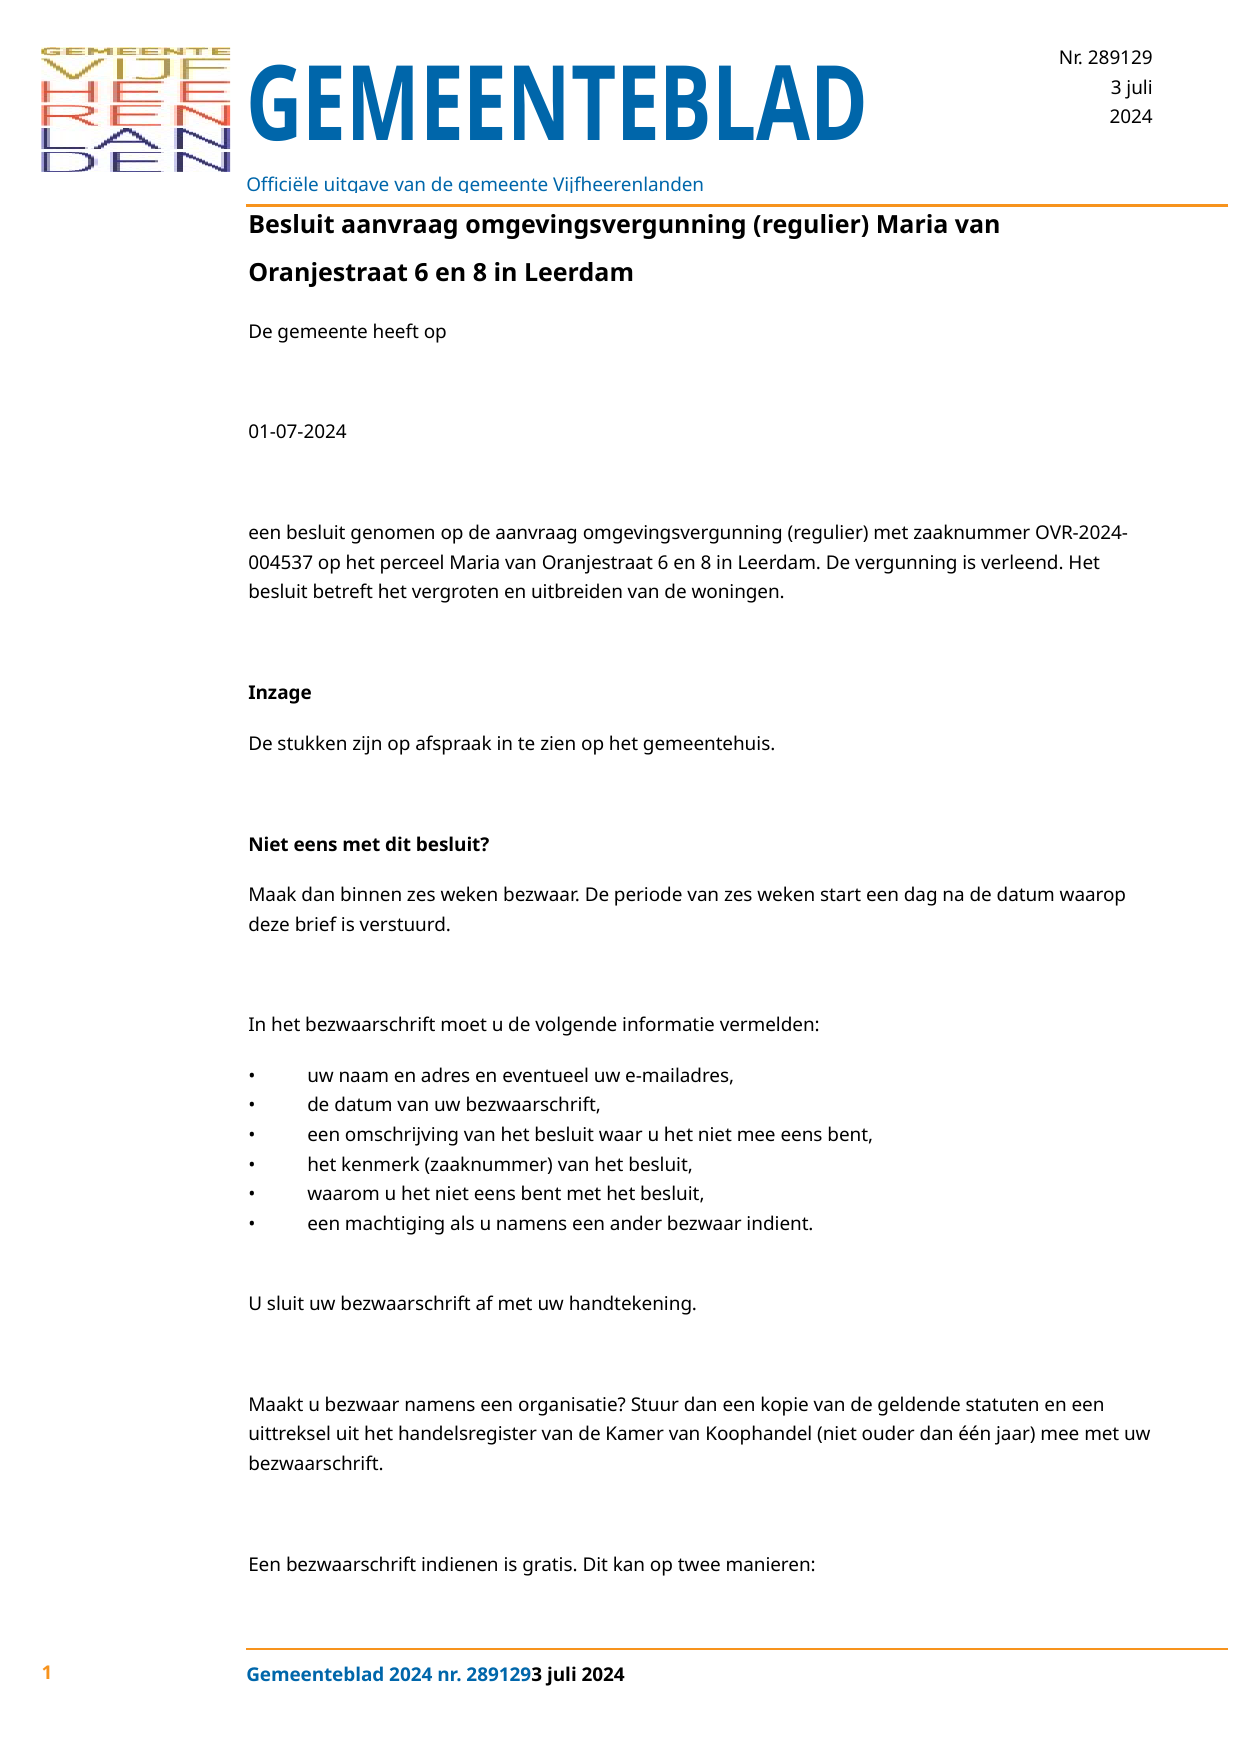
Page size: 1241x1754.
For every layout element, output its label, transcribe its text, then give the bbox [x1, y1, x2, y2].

list het kenmerk (zaaknummer) van het besluit, [248, 1151, 1152, 1177]
text De gemeente heeft op [248, 318, 1152, 344]
list een omschrijving van het besluit waar u het niet mee eens bent, [248, 1121, 1152, 1147]
text Niet eens met dit besluit? [248, 831, 1152, 857]
text U sluit uw bezwaarschrift af met uw handtekening. [248, 1290, 1152, 1316]
text Maak dan binnen zes weken bezwaar. De periode van zes weken start een dag na de datum waarop deze brief is verstuurd. [248, 881, 1152, 937]
text Inzage [248, 679, 1152, 705]
list waarom u het niet eens bent met het besluit, [248, 1180, 1152, 1206]
text De stukken zijn op afspraak in te zien op het gemeentehuis. [248, 730, 1152, 756]
list uw naam en adres en eventueel uw e-mailadres, [248, 1062, 1152, 1088]
text Een bezwaarschrift indienen is gratis. Dit kan op twee manieren: [248, 1551, 1152, 1577]
text Besluit aanvraag omgevingsvergunning (regulier) Maria van Oranjestraat 6 en 8 in Leerdam [248, 207, 1152, 288]
text een besluit genomen op de aanvraag omgevingsvergunning (regulier) met zaaknummer OVR-2024-004537 op het perceel Maria van Oranjestraat 6 en 8 in Leerdam. De vergunning is verleend. Het besluit betreft het vergroten en uitbreiden van de woningen. [248, 519, 1152, 604]
text Maakt u bezwaar namens een organisatie? Stuur dan een kopie van de geldende statuten en een uittreksel uit het handelsregister van de Kamer van Koophandel (niet ouder dan één jaar) mee met uw bezwaarschrift. [248, 1391, 1152, 1476]
picture [41, 47, 231, 172]
text In het bezwaarschrift moet u de volgende informatie vermelden: [248, 1012, 1152, 1037]
list een machtiging als u namens een ander bezwaar indient. [248, 1210, 1152, 1236]
text 01-07-2024 [248, 419, 1152, 444]
list de datum van uw bezwaarschrift, [248, 1092, 1152, 1117]
